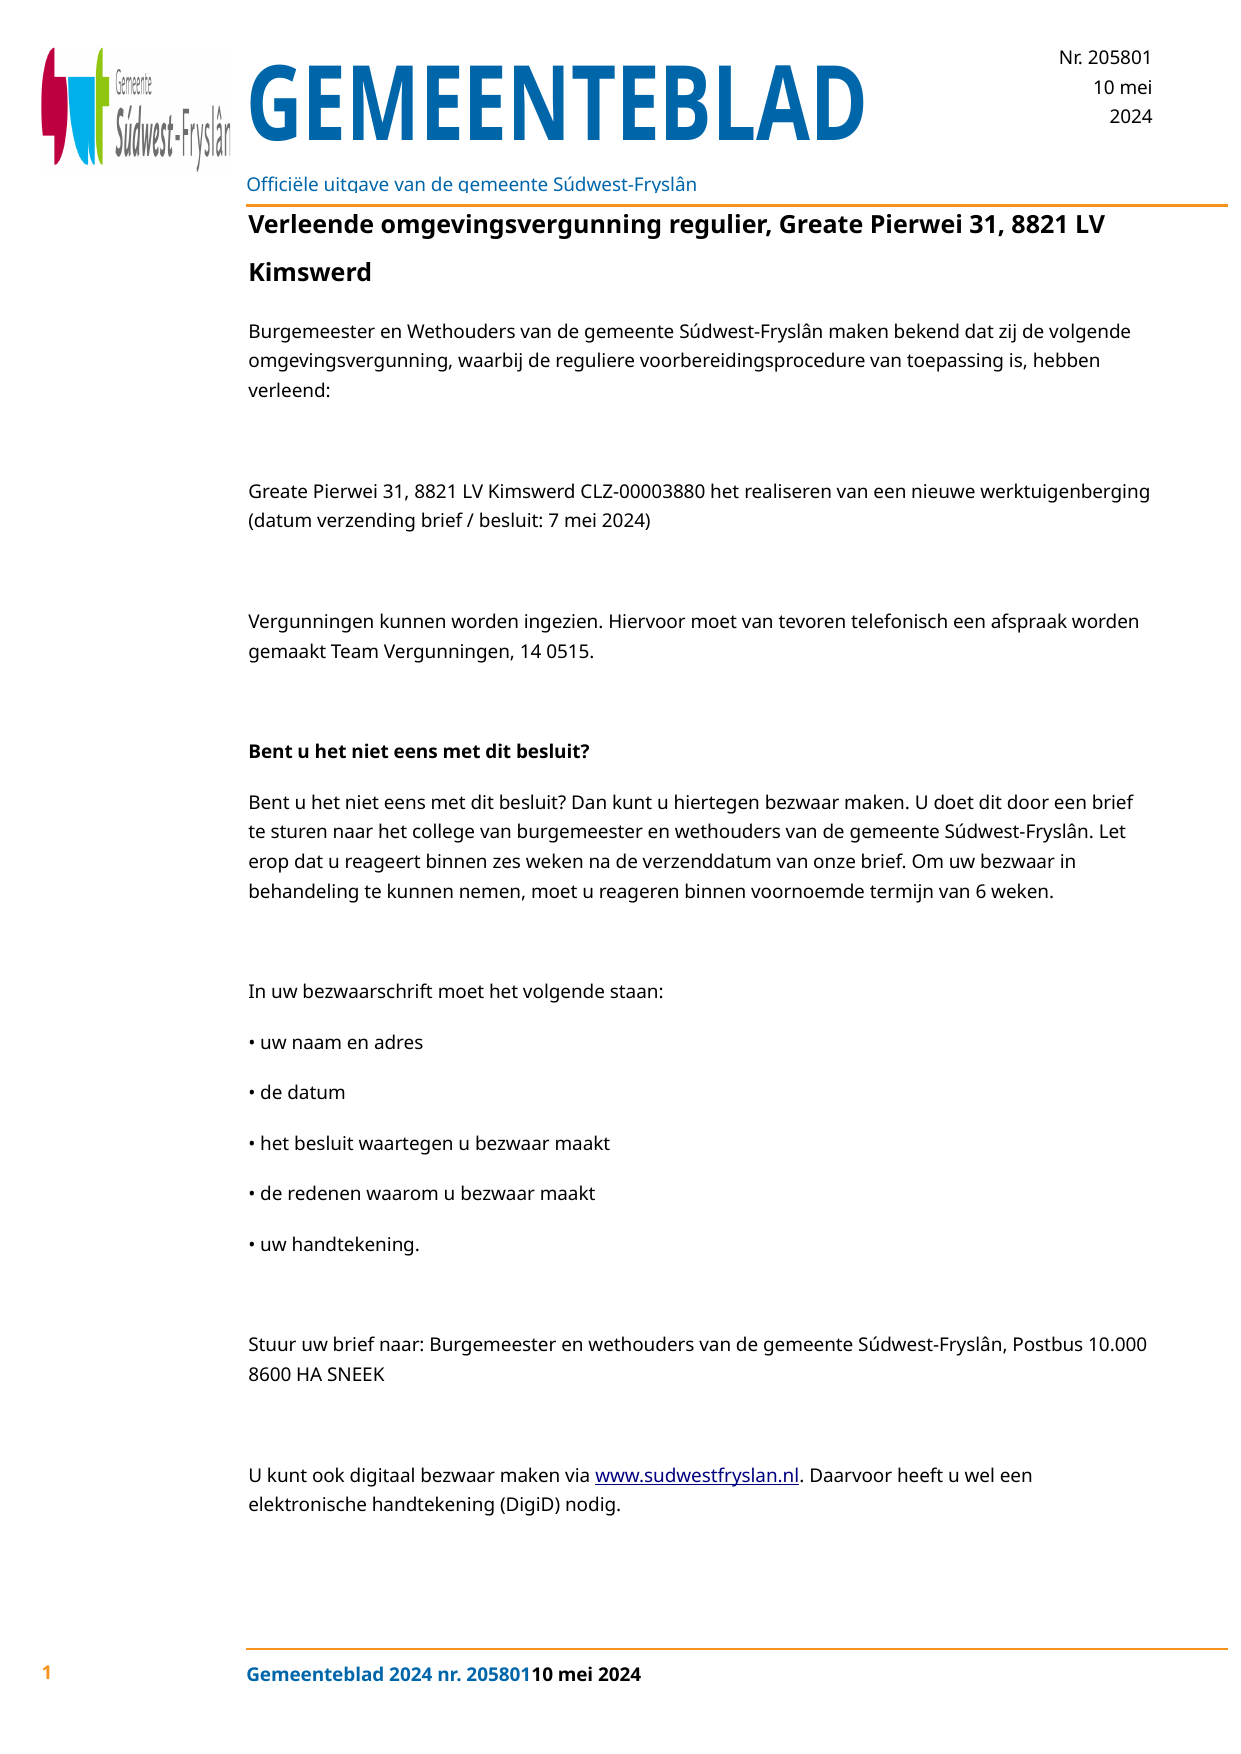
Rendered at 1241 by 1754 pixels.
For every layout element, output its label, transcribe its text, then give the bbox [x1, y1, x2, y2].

text Bent u het niet eens met dit besluit? Dan kunt u hiertegen bezwaar maken. U doet dit door een brief te sturen naar het college van burgemeester en wethouders van de gemeente Súdwest-Fryslân. Let erop dat u reageert binnen zes weken na de verzenddatum van onze brief. Om uw bezwaar in behandeling te kunnen nemen, moet u reageren binnen voornoemde termijn van 6 weken. [248, 789, 1152, 904]
text • de redenen waarom u bezwaar maakt [248, 1180, 1152, 1206]
text • uw handtekening. [248, 1231, 1152, 1257]
text U kunt ook digitaal bezwaar maken via www.sudwestfryslan.nl. Daarvoor heeft u wel een elektronische handtekening (DigiD) nodig. [248, 1462, 1152, 1517]
picture [41, 47, 231, 172]
text • uw naam en adres [248, 1029, 1152, 1055]
text Vergunningen kunnen worden ingezien. Hiervoor moet van tevoren telefonisch een afspraak worden gemaakt Team Vergunningen, 14 0515. [248, 608, 1152, 664]
text Verleende omgevingsvergunning regulier, Greate Pierwei 31, 8821 LV Kimswerd [248, 207, 1152, 288]
text Stuur uw brief naar: Burgemeester en wethouders van de gemeente Súdwest-Fryslân, Postbus 10.000 8600 HA SNEEK [248, 1332, 1152, 1387]
text Burgemeester en Wethouders van de gemeente Súdwest-Fryslân maken bekend dat zij de volgende omgevingsvergunning, waarbij de reguliere voorbereidingsprocedure van toepassing is, hebben verleend: [248, 318, 1152, 403]
text • het besluit waartegen u bezwaar maakt [248, 1130, 1152, 1156]
text Greate Pierwei 31, 8821 LV Kimswerd CLZ-00003880 het realiseren van een nieuwe werktuigenberging (datum verzending brief / besluit: 7 mei 2024) [248, 478, 1152, 533]
text • de datum [248, 1079, 1152, 1105]
text Bent u het niet eens met dit besluit? [248, 739, 1152, 764]
text In uw bezwaarschrift moet het volgende staan: [248, 979, 1152, 1004]
